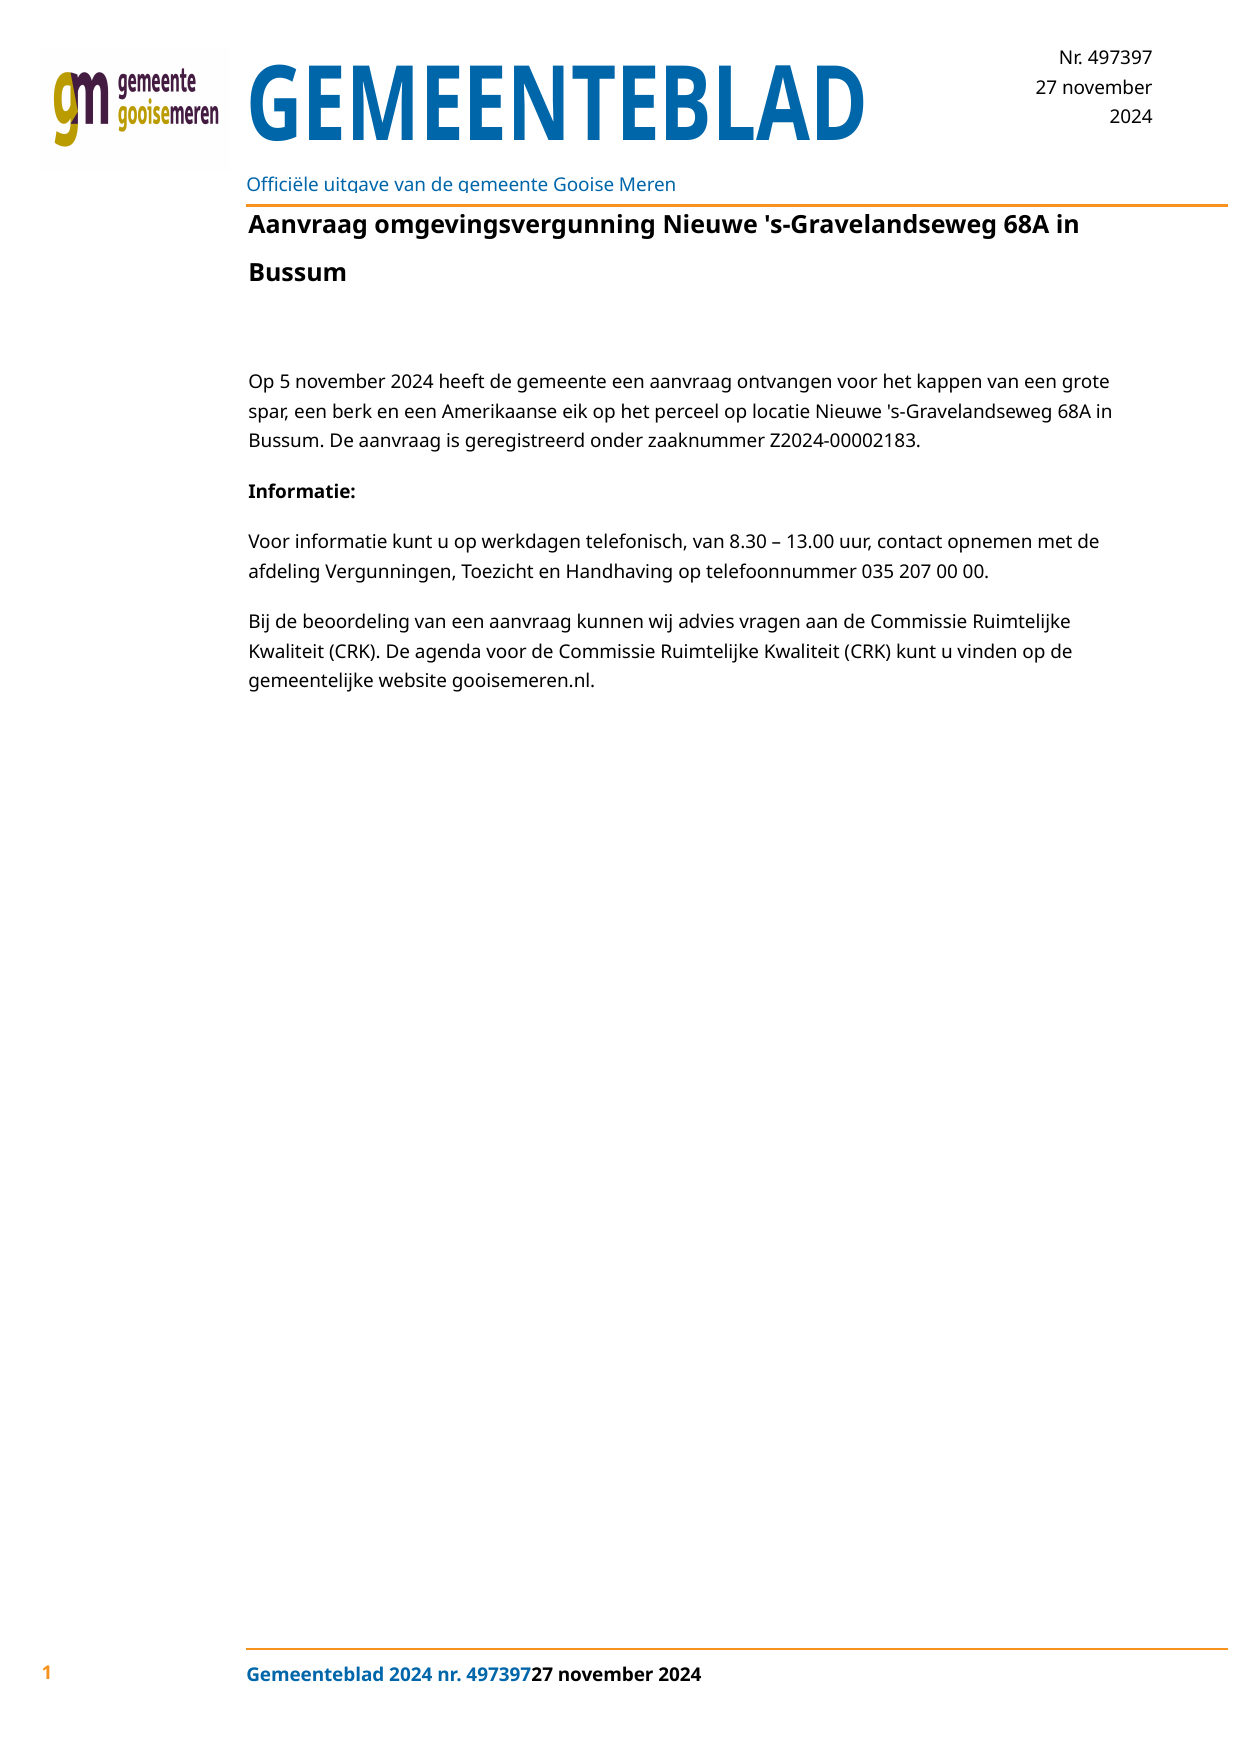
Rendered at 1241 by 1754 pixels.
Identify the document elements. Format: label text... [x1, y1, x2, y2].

text Op 5 november 2024 heeft de gemeente een aanvraag ontvangen voor het kappen van een grote spar, een berk en een Amerikaanse eik op het perceel op locatie Nieuwe 's-Gravelandseweg 68A in Bussum. De aanvraag is geregistreerd onder zaaknummer Z2024-00002183. [248, 368, 1152, 453]
picture [41, 47, 231, 172]
text Aanvraag omgevingsvergunning Nieuwe 's-Gravelandseweg 68A in Bussum [248, 207, 1152, 288]
text Informatie: [248, 478, 1152, 504]
text Voor informatie kunt u op werkdagen telefonisch, van 8.30 – 13.00 uur, contact opnemen met de afdeling Vergunningen, Toezicht en Handhaving op telefoonnummer 035 207 00 00. [248, 528, 1152, 584]
text Bij de beoordeling van een aanvraag kunnen wij advies vragen aan de Commissie Ruimtelijke Kwaliteit (CRK). De agenda voor de Commissie Ruimtelijke Kwaliteit (CRK) kunt u vinden op de gemeentelijke website gooisemeren.nl. [248, 608, 1152, 693]
